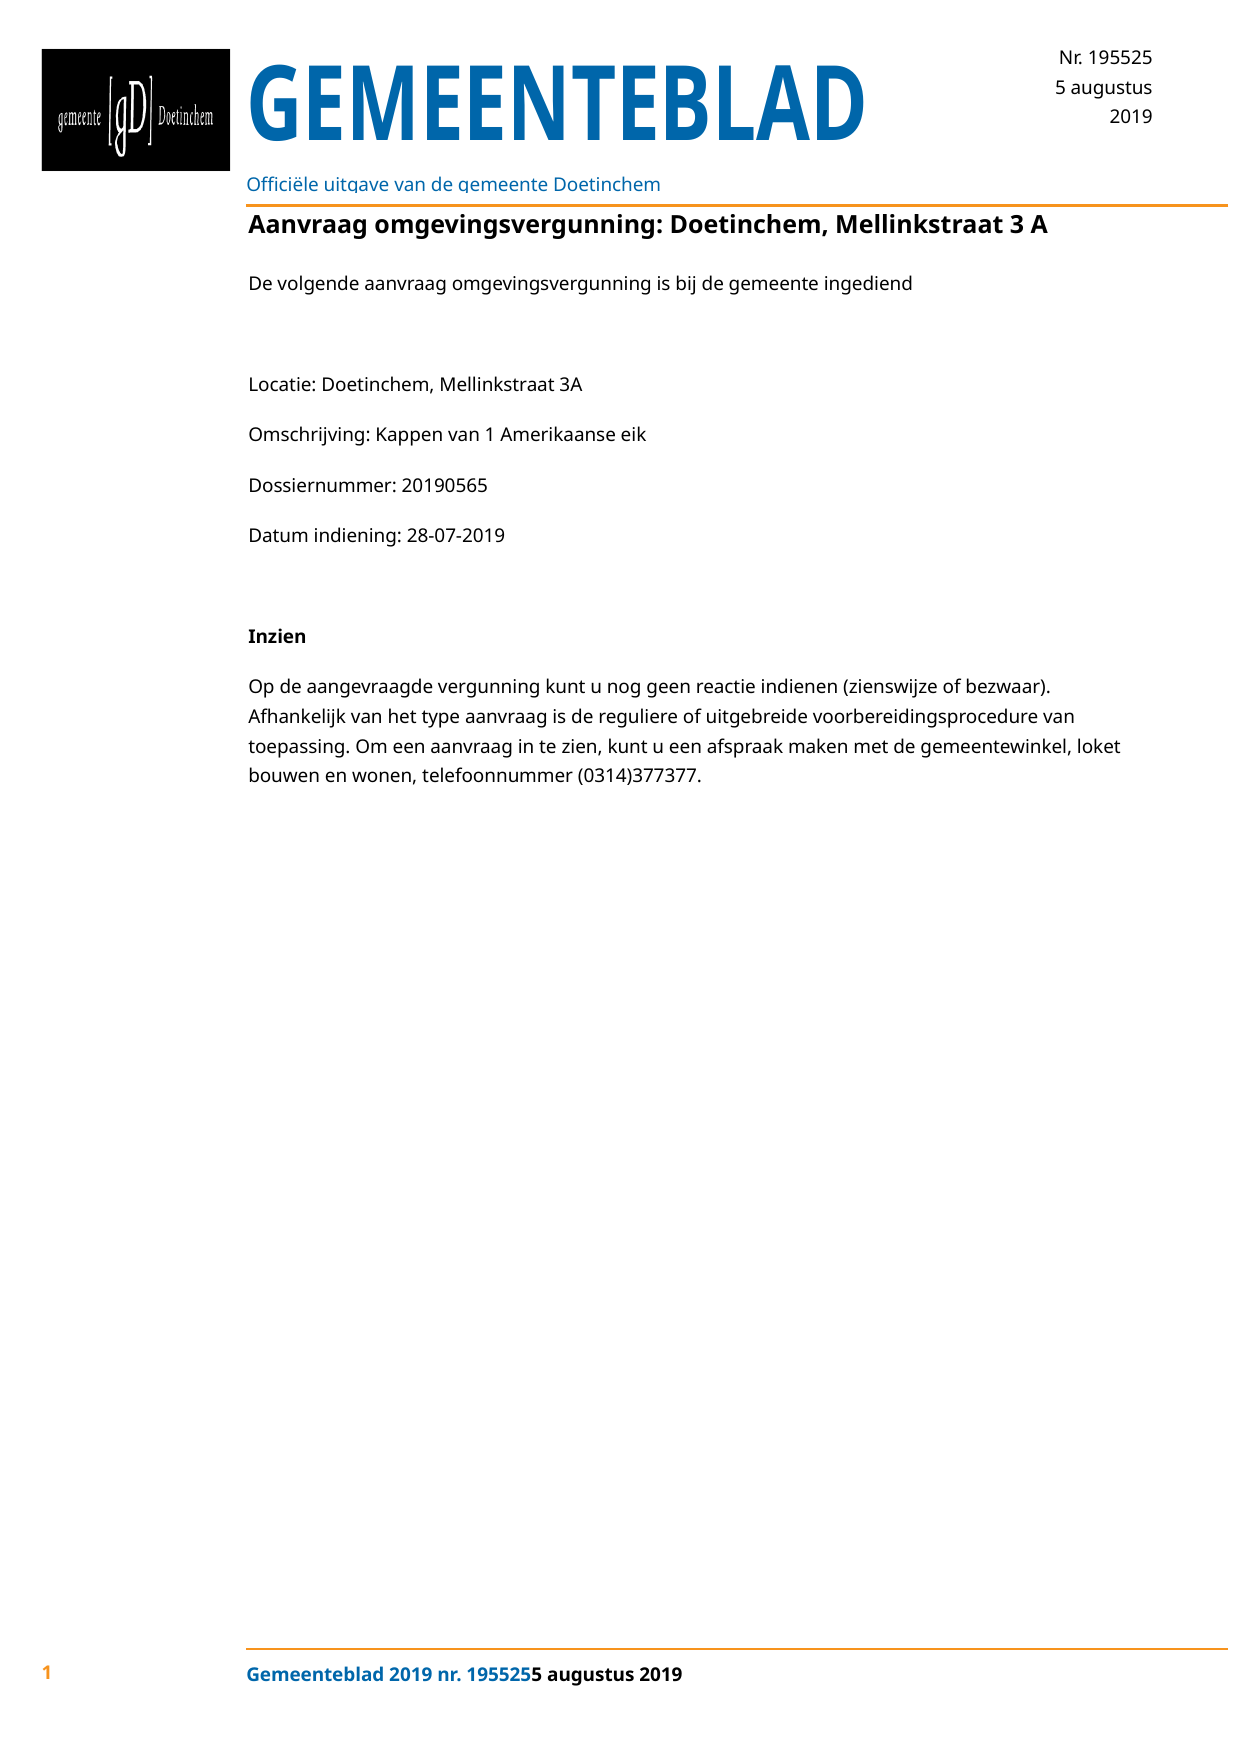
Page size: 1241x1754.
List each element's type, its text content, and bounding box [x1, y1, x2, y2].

text Locatie: Doetinchem, Mellinkstraat 3A [248, 371, 1152, 397]
text Aanvraag omgevingsvergunning: Doetinchem, Mellinkstraat 3 A [248, 207, 1152, 241]
text Dossiernummer: 20190565 [248, 472, 1152, 498]
text De volgende aanvraag omgevingsvergunning is bij de gemeente ingediend [248, 270, 1152, 296]
text Datum indiening: 28-07-2019 [248, 522, 1152, 548]
text Op de aangevraagde vergunning kunt u nog geen reactie indienen (zienswijze of bezwaar). Afhankelijk van het type aanvraag is de reguliere of uitgebreide voorbereidingsprocedure van toepassing. Om een aanvraag in te zien, kunt u een afspraak maken met de gemeentewinkel, loket bouwen en wonen, telefoonnummer (0314)377377. [248, 674, 1152, 788]
text Inzien [248, 623, 1152, 649]
text Omschrijving: Kappen van 1 Amerikaanse eik [248, 422, 1152, 447]
picture [41, 47, 231, 172]
